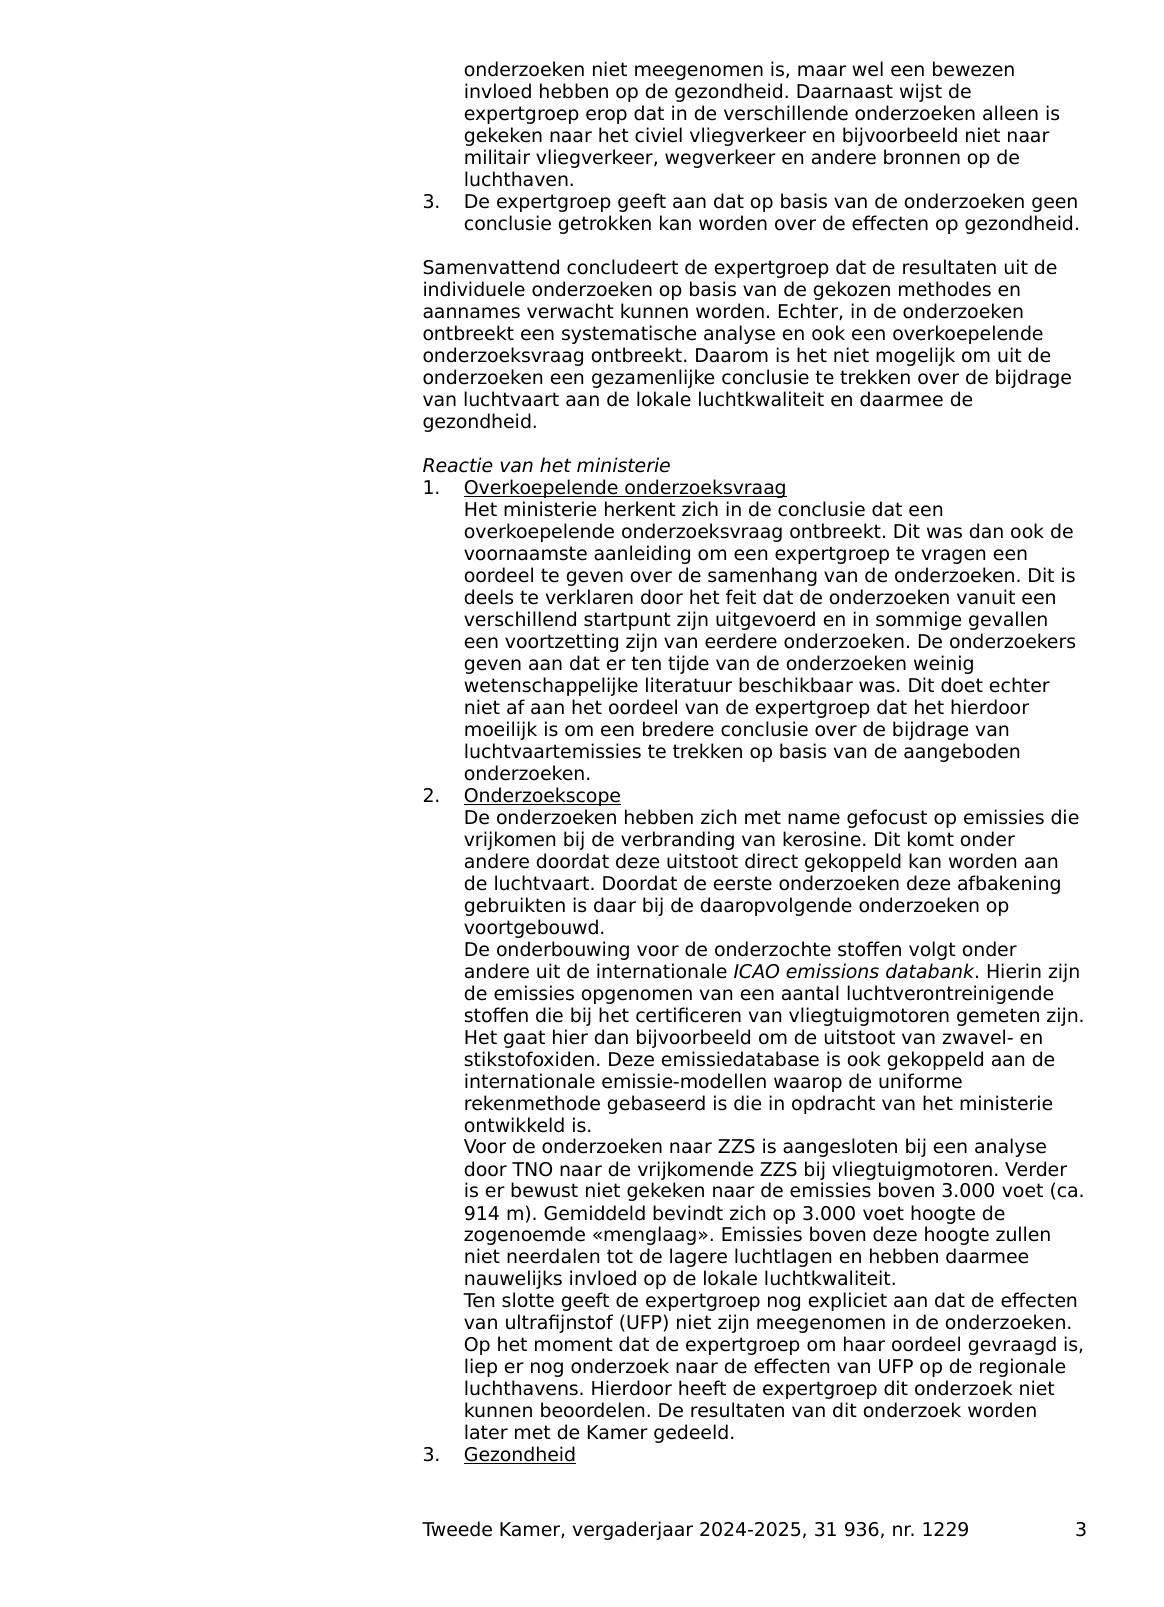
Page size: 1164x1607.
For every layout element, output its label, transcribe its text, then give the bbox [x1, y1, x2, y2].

text onderzoeken niet meegenomen is, maar wel een bewezen invloed hebben op de gezondheid. Daarnaast wijst de expertgroep erop dat in de verschillende onderzoeken alleen is gekeken naar het civiel vliegverkeer en bijvoorbeeld niet naar militair vliegverkeer, wegverkeer en andere bronnen op de luchthaven. [422, 59, 1087, 191]
text 3. Gezondheid [422, 1444, 1087, 1466]
text Ten slotte geeft de expertgroep nog expliciet aan dat de effecten van ultrafijnstof (UFP) niet zijn meegenomen in de onderzoeken. Op het moment dat de expertgroep om haar oordeel gevraagd is, liep er nog onderzoek naar de effecten van UFP op de regionale luchthavens. Hierdoor heeft de expertgroep dit onderzoek niet kunnen beoordelen. De resultaten van dit onderzoek worden later met de Kamer gedeeld. [464, 1290, 1087, 1444]
subtitle Reactie van het ministerie [422, 455, 1087, 477]
text Het ministerie herkent zich in de conclusie dat een overkoepelende onderzoeksvraag ontbreekt. Dit was dan ook de voornaamste aanleiding om een expertgroep te vragen een oordeel te geven over de samenhang van de onderzoeken. Dit is deels te verklaren door het feit dat de onderzoeken vanuit een verschillend startpunt zijn uitgevoerd en in sommige gevallen een voortzetting zijn van eerdere onderzoeken. De onderzoekers geven aan dat er ten tijde van de onderzoeken weinig wetenschappelijke literatuur beschikbaar was. Dit doet echter niet af aan het oordeel van de expertgroep dat het hierdoor moeilijk is om een bredere conclusie over de bijdrage van luchtvaartemissies te trekken op basis van de aangeboden onderzoeken. [464, 499, 1087, 785]
text 1. Overkoepelende onderzoeksvraag [422, 477, 1087, 499]
text Samenvattend concludeert de expertgroep dat de resultaten uit de individuele onderzoeken op basis van de gekozen methodes en aannames verwacht kunnen worden. Echter, in de onderzoeken ontbreekt een systematische analyse en ook een overkoepelende onderzoeksvraag ontbreekt. Daarom is het niet mogelijk om uit de onderzoeken een gezamenlijke conclusie te trekken over de bijdrage van luchtvaart aan de lokale luchtkwaliteit en daarmee de gezondheid. [422, 257, 1087, 433]
text 3. De expertgroep geeft aan dat op basis van de onderzoeken geen conclusie getrokken kan worden over de effecten op gezondheid. [422, 191, 1087, 235]
text De onderbouwing voor de onderzochte stoffen volgt onder andere uit de internationale ICAO emissions databank. Hierin zijn de emissies opgenomen van een aantal luchtverontreinigende stoffen die bij het certificeren van vliegtuigmotoren gemeten zijn. Het gaat hier dan bijvoorbeeld om de uitstoot van zwavel- en stikstofoxiden. Deze emissiedatabase is ook gekoppeld aan de internationale emissie-modellen waarop de uniforme rekenmethode gebaseerd is die in opdracht van het ministerie ontwikkeld is. [464, 939, 1087, 1136]
text De onderzoeken hebben zich met name gefocust op emissies die vrijkomen bij de verbranding van kerosine. Dit komt onder andere doordat deze uitstoot direct gekoppeld kan worden aan de luchtvaart. Doordat de eerste onderzoeken deze afbakening gebruikten is daar bij de daaropvolgende onderzoeken op voortgebouwd. [464, 807, 1087, 939]
text Voor de onderzoeken naar ZZS is aangesloten bij een analyse door TNO naar de vrijkomende ZZS bij vliegtuigmotoren. Verder is er bewust niet gekeken naar de emissies boven 3.000 voet (ca. 914 m). Gemiddeld bevindt zich op 3.000 voet hoogte de zogenoemde «menglaag». Emissies boven deze hoogte zullen niet neerdalen tot de lagere luchtlagen en hebben daarmee nauwelijks invloed op de lokale luchtkwaliteit. [464, 1136, 1087, 1290]
text 2. Onderzoekscope [422, 785, 1087, 807]
